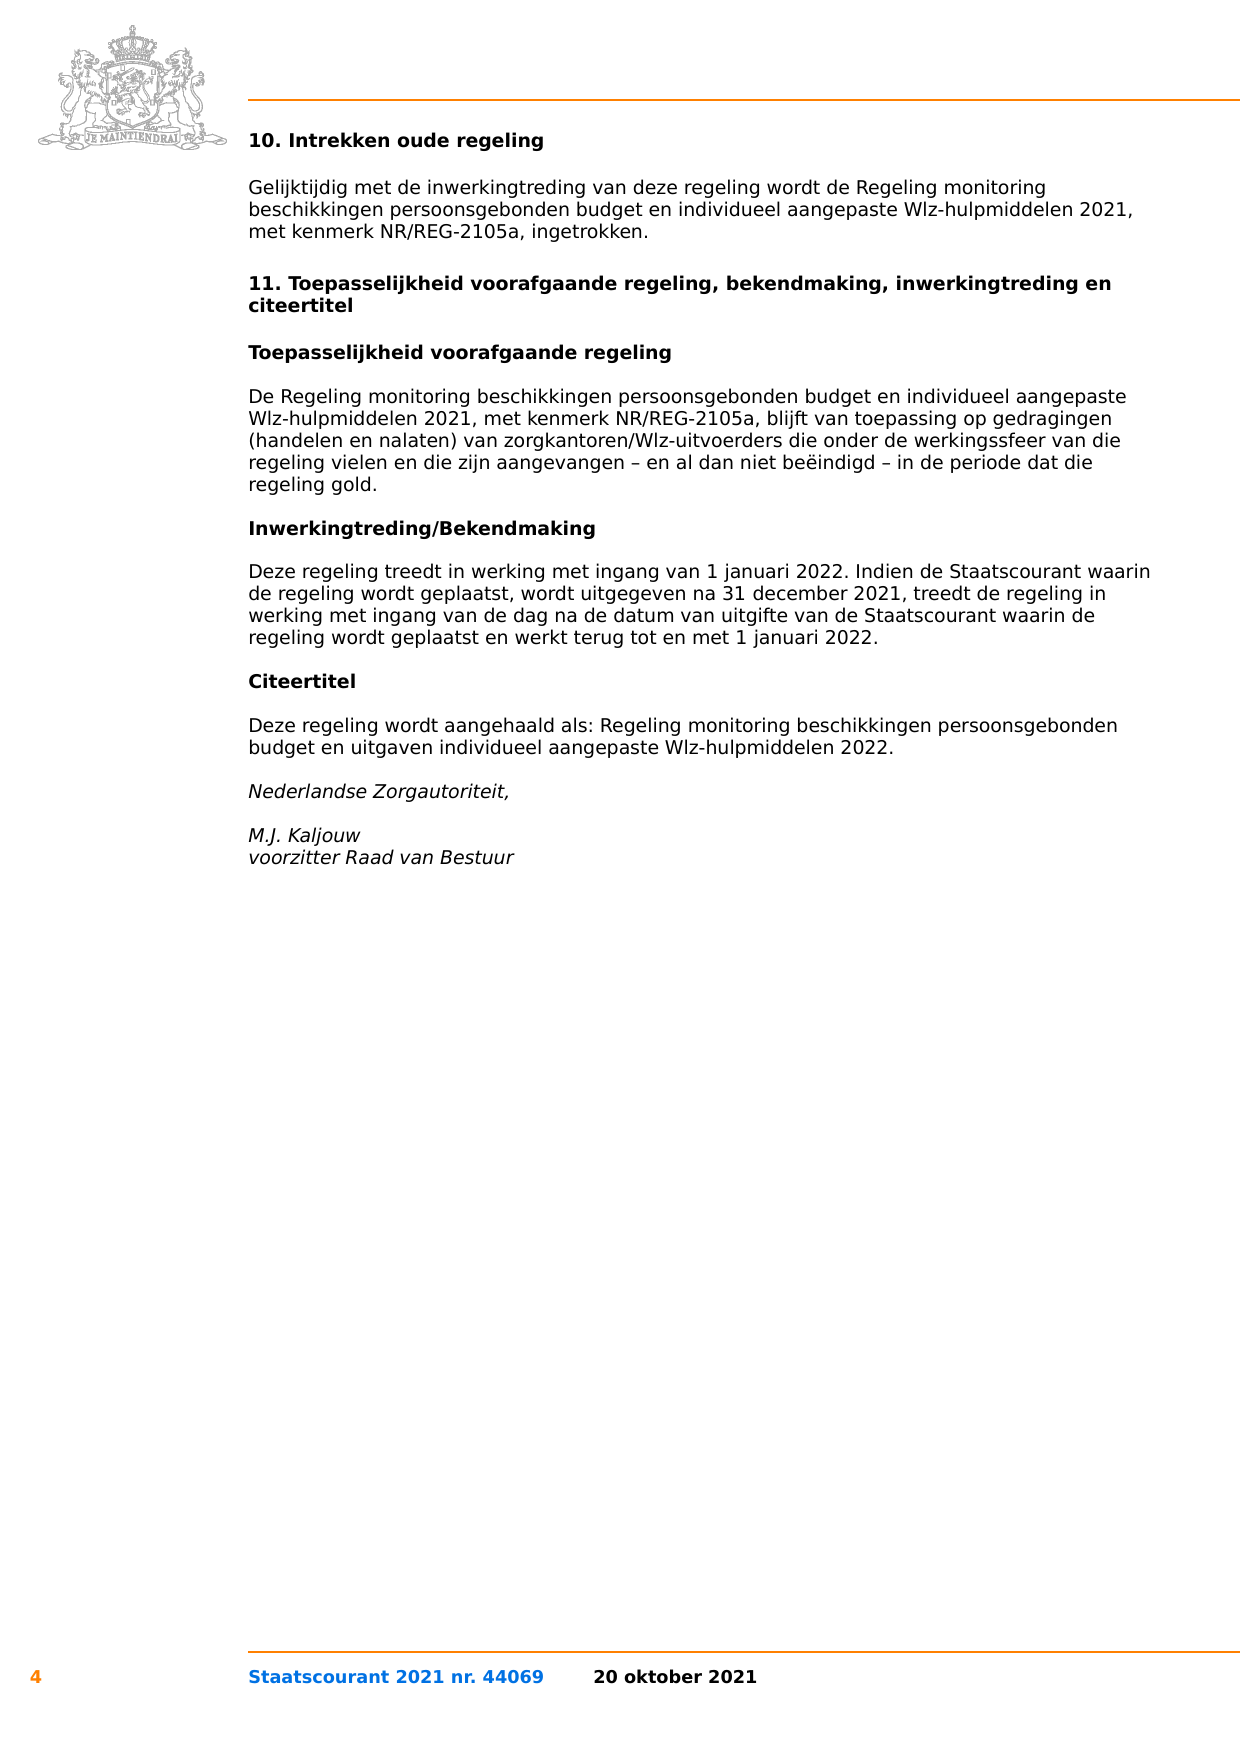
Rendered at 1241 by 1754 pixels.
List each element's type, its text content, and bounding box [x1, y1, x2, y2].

subtitle Inwerkingtreding/Bekendmaking [248, 517, 1163, 539]
text De Regeling monitoring beschikkingen persoonsgebonden budget en individueel aangepaste Wlz-hulpmiddelen 2021, met kenmerk NR/REG-2105a, blijft van toepassing op gedragingen (handelen en nalaten) van zorgkantoren/Wlz-uitvoerders die onder de werkingssfeer van die regeling vielen en die zijn aangevangen – en al dan niet beëindigd – in de periode dat die regeling gold. [248, 386, 1163, 496]
subtitle 10. Intrekken oude regeling [248, 130, 1163, 152]
subtitle 11. Toepasselijkheid voorafgaande regeling, bekendmaking, inwerkingtreding en citeertitel [248, 273, 1163, 317]
subtitle Citeertitel [248, 671, 1163, 693]
subtitle Toepasselijkheid voorafgaande regeling [248, 342, 1163, 364]
text Gelijktijdig met de inwerkingtreding van deze regeling wordt de Regeling monitoring beschikkingen persoonsgebonden budget en individueel aangepaste Wlz-hulpmiddelen 2021, met kenmerk NR/REG-2105a, ingetrokken. [248, 177, 1163, 243]
text Nederlandse Zorgautoriteit, M.J. Kaljouw voorzitter Raad van Bestuur [248, 781, 1163, 869]
text Deze regeling wordt aangehaald als: Regeling monitoring beschikkingen persoonsgebonden budget en uitgaven individueel aangepaste Wlz-hulpmiddelen 2022. [248, 715, 1163, 759]
text Deze regeling treedt in werking met ingang van 1 januari 2022. Indien de Staatscourant waarin de regeling wordt geplaatst, wordt uitgegeven na 31 december 2021, treedt de regeling in werking met ingang van de dag na de datum van uitgifte van de Staatscourant waarin de regeling wordt geplaatst en werkt terug tot en met 1 januari 2022. [248, 561, 1163, 649]
picture [38, 25, 227, 150]
